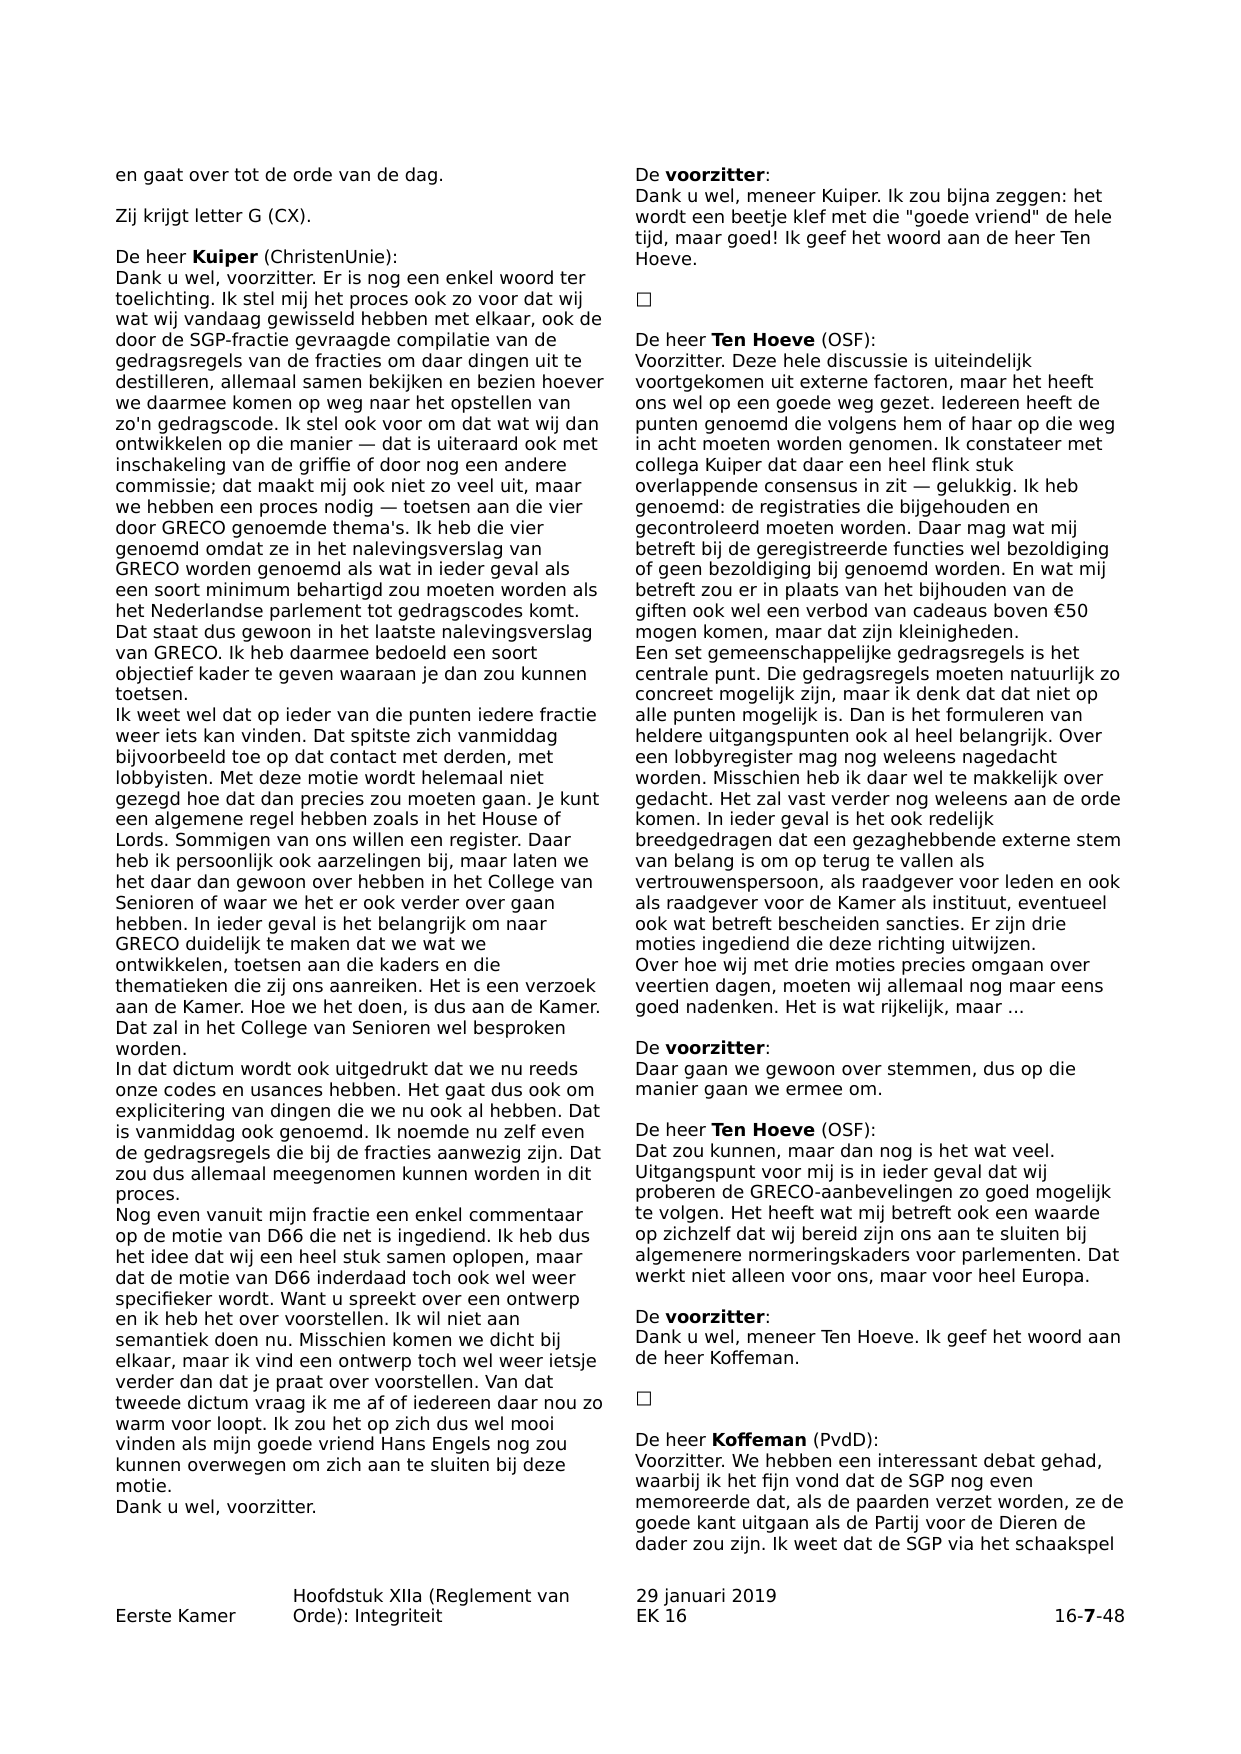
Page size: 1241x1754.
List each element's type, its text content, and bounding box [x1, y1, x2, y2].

text De heer Kuiper (ChristenUnie): [115, 247, 605, 267]
text Ik weet wel dat op ieder van die punten iedere fractie weer iets kan vinden. Dat spitste zich vanmiddag bijvoorbeeld toe op dat contact met derden, met lobbyisten. Met deze motie wordt helemaal niet gezegd hoe dat dan precies zou moeten gaan. Je kunt een algemene regel hebben zoals in het House of Lords. Sommigen van ons willen een register. Daar heb ik persoonlijk ook aarzelingen bij, maar laten we het daar dan gewoon over hebben in het College van Senioren of waar we het er ook verder over gaan hebben. In ieder geval is het belangrijk om naar GRECO duidelijk te maken dat we wat we ontwikkelen, toetsen aan die kaders en die thematieken die zij ons aanreiken. Het is een verzoek aan de Kamer. Hoe we het doen, is dus aan de Kamer. Dat zal in het College van Senioren wel besproken worden. [115, 705, 605, 1059]
text Voorzitter. Deze hele discussie is uiteindelijk voortgekomen uit externe factoren, maar het heeft ons wel op een goede weg gezet. Iedereen heeft de punten genoemd die volgens hem of haar op die weg in acht moeten worden genomen. Ik constateer met collega Kuiper dat daar een heel flink stuk overlappende consensus in zit — gelukkig. Ik heb genoemd: de registraties die bijgehouden en gecontroleerd moeten worden. Daar mag wat mij betreft bij de geregistreerde functies wel bezoldiging of geen bezoldiging bij genoemd worden. En wat mij betreft zou er in plaats van het bijhouden van de giften ook wel een verbod van cadeaus boven €50 mogen komen, maar dat zijn kleinigheden. [635, 351, 1125, 642]
text Dank u wel, meneer Kuiper. Ik zou bijna zeggen: het wordt een beetje klef met die "goede vriend" de hele tijd, maar goed! Ik geef het woord aan de heer Ten Hoeve. [635, 186, 1125, 269]
text In dat dictum wordt ook uitgedrukt dat we nu reeds onze codes en usances hebben. Het gaat dus ook om explicitering van dingen die we nu ook al hebben. Dat is vanmiddag ook genoemd. Ik noemde nu zelf even de gedragsregels die bij de fracties aanwezig zijn. Dat zou dus allemaal meegenomen kunnen worden in dit proces. [115, 1059, 605, 1205]
text De heer Ten Hoeve (OSF): [635, 1120, 1125, 1141]
text Daar gaan we gewoon over stemmen, dus op die manier gaan we ermee om. [635, 1058, 1125, 1100]
text Nog even vanuit mijn fractie een enkel commentaar op de motie van D66 die net is ingediend. Ik heb dus het idee dat wij een heel stuk samen oplopen, maar dat de motie van D66 inderdaad toch ook wel weer specifieker wordt. Want u spreekt over een ontwerp en ik heb het over voorstellen. Ik wil niet aan semantiek doen nu. Misschien komen we dicht bij elkaar, maar ik vind een ontwerp toch wel weer ietsje verder dan dat je praat over voorstellen. Van dat tweede dictum vraag ik me af of iedereen daar nou zo warm voor loopt. Ik zou het op zich dus wel mooi vinden als mijn goede vriend Hans Engels nog zou kunnen overwegen om zich aan te sluiten bij deze motie. [115, 1205, 605, 1497]
text ⬜ [635, 1389, 1125, 1409]
text Dank u wel, voorzitter. Er is nog een enkel woord ter toelichting. Ik stel mij het proces ook zo voor dat wij wat wij vandaag gewisseld hebben met elkaar, ook de door de SGP-fractie gevraagde compilatie van de gedragsregels van de fracties om daar dingen uit te destilleren, allemaal samen bekijken en bezien hoever we daarmee komen op weg naar het opstellen van zo'n gedragscode. Ik stel ook voor om dat wat wij dan ontwikkelen op die manier — dat is uiteraard ook met inschakeling van de griffie of door nog een andere commissie; dat maakt mij ook niet zo veel uit, maar we hebben een proces nodig — toetsen aan die vier door GRECO genoemde thema's. Ik heb die vier genoemd omdat ze in het nalevingsverslag van GRECO worden genoemd als wat in ieder geval als een soort minimum behartigd zou moeten worden als het Nederlandse parlement tot gedragscodes komt. Dat staat dus gewoon in het laatste nalevingsverslag van GRECO. Ik heb daarmee bedoeld een soort objectief kader te geven waaraan je dan zou kunnen toetsen. [115, 267, 605, 705]
text De voorzitter: [635, 1037, 1125, 1058]
text Dank u wel, meneer Ten Hoeve. Ik geef het woord aan de heer Koffeman. [635, 1327, 1125, 1369]
text Over hoe wij met drie moties precies omgaan over veertien dagen, moeten wij allemaal nog maar eens goed nadenken. Het is wat rijkelijk, maar ... [635, 955, 1125, 1017]
text Een set gemeenschappelijke gedragsregels is het centrale punt. Die gedragsregels moeten natuurlijk zo concreet mogelijk zijn, maar ik denk dat dat niet op alle punten mogelijk is. Dan is het formuleren van heldere uitgangspunten ook al heel belangrijk. Over een lobbyregister mag nog weleens nagedacht worden. Misschien heb ik daar wel te makkelijk over gedacht. Het zal vast verder nog weleens aan de orde komen. In ieder geval is het ook redelijk breedgedragen dat een gezaghebbende externe stem van belang is om op terug te vallen als vertrouwenspersoon, als raadgever voor leden en ook als raadgever voor de Kamer als instituut, eventueel ook wat betreft bescheiden sancties. Er zijn drie moties ingediend die deze richting uitwijzen. [635, 642, 1125, 955]
text De voorzitter: [635, 165, 1125, 186]
text en gaat over tot de orde van de dag. [115, 165, 605, 186]
text Dank u wel, voorzitter. [115, 1497, 605, 1517]
text De voorzitter: [635, 1306, 1125, 1327]
text Voorzitter. We hebben een interessant debat gehad, waarbij ik het fijn vond dat de SGP nog even memoreerde dat, als de paarden verzet worden, ze de goede kant uitgaan als de Partij voor de Dieren de dader zou zijn. Ik weet dat de SGP via het schaakspel [635, 1450, 1125, 1554]
text ⬜ [635, 289, 1125, 310]
text Zij krijgt letter G (CX). [115, 206, 605, 227]
text De heer Ten Hoeve (OSF): [635, 330, 1125, 351]
text De heer Koffeman (PvdD): [635, 1429, 1125, 1450]
text Dat zou kunnen, maar dan nog is het wat veel. Uitgangspunt voor mij is in ieder geval dat wij proberen de GRECO-aanbevelingen zo goed mogelijk te volgen. Het heeft wat mij betreft ook een waarde op zichzelf dat wij bereid zijn ons aan te sluiten bij algemenere normeringskaders voor parlementen. Dat werkt niet alleen voor ons, maar voor heel Europa. [635, 1141, 1125, 1286]
